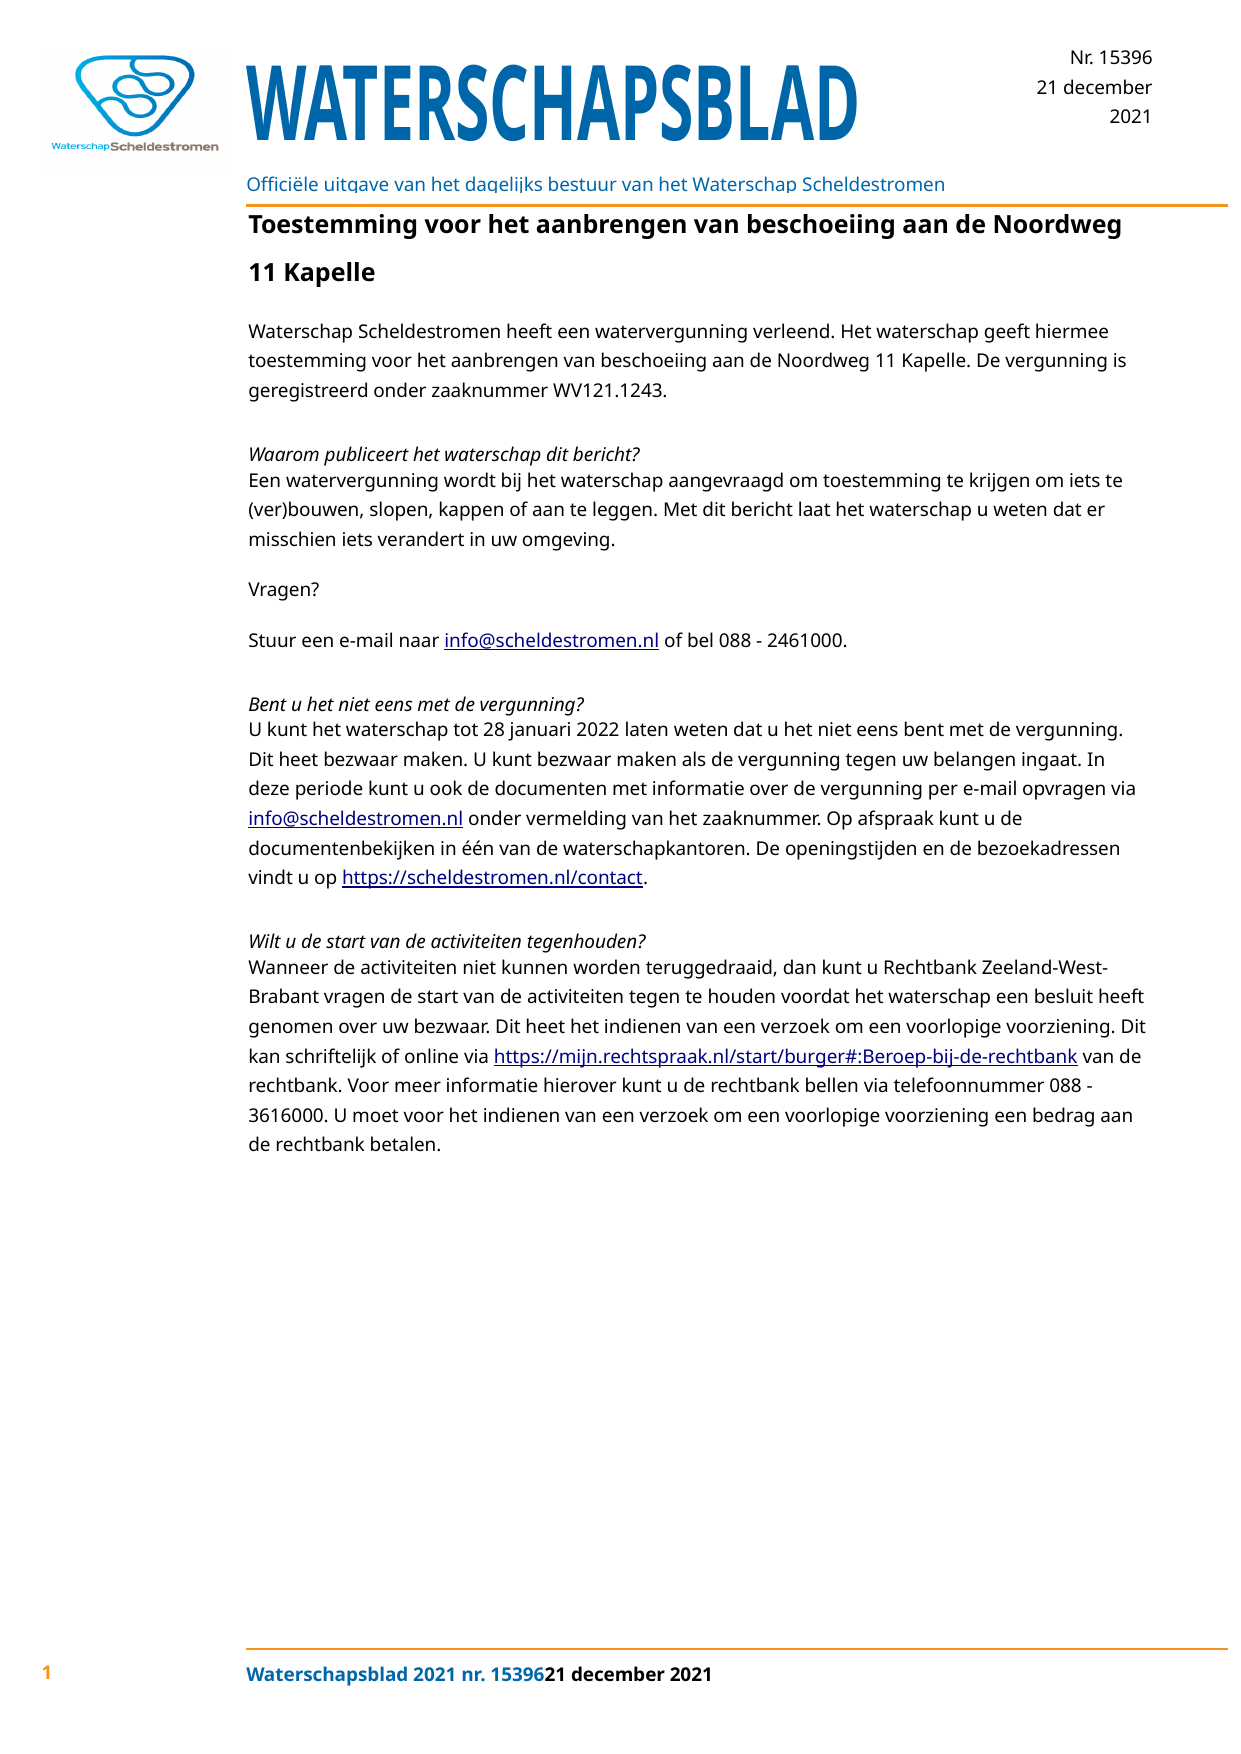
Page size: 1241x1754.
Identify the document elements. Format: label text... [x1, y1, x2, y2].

text Bent u het niet eens met de vergunning? [248, 691, 1152, 716]
text U kunt het waterschap tot 28 januari 2022 laten weten dat u het niet eens bent met de vergunning. Dit heet bezwaar maken. U kunt bezwaar maken als de vergunning tegen uw belangen ingaat. In deze periode kunt u ook de documenten met informatie over de vergunning per e-mail opvragen via info@scheldestromen.nl onder vermelding van het zaaknummer. Op afspraak kunt u de documentenbekijken in één van de waterschapkantoren. De openingstijden en de bezoekadressen vindt u op https://scheldestromen.nl/contact. [248, 716, 1152, 890]
text Vragen? [248, 576, 1152, 602]
text Wanneer de activiteiten niet kunnen worden teruggedraaid, dan kunt u Rechtbank Zeeland-West-Brabant vragen de start van de activiteiten tegen te houden voordat het waterschap een besluit heeft genomen over uw bezwaar. Dit heet het indienen van een verzoek om een voorlopige voorziening. Dit kan schriftelijk of online via https://mijn.rechtspraak.nl/start/burger#:Beroep-bij-de-rechtbank van de rechtbank. Voor meer informatie hierover kunt u de rechtbank bellen via telefoonnummer 088 - 3616000. U moet voor het indienen van een verzoek om een voorlopige voorziening een bedrag aan de rechtbank betalen. [248, 954, 1152, 1157]
text Wilt u de start van de activiteiten tegenhouden? [248, 928, 1152, 954]
text Een watervergunning wordt bij het waterschap aangevraagd om toestemming te krijgen om iets te (ver)bouwen, slopen, kappen of aan te leggen. Met dit bericht laat het waterschap u weten dat er misschien iets verandert in uw omgeving. [248, 467, 1152, 552]
text Waarom publiceert het waterschap dit bericht? [248, 441, 1152, 467]
text Waterschap Scheldestromen heeft een watervergunning verleend. Het waterschap geeft hiermee toestemming voor het aanbrengen van beschoeiing aan de Noordweg 11 Kapelle. De vergunning is geregistreerd onder zaaknummer WV121.1243. [248, 318, 1152, 403]
text Toestemming voor het aanbrengen van beschoeiing aan de Noordweg 11 Kapelle [248, 207, 1152, 288]
text Stuur een e-mail naar info@scheldestromen.nl of bel 088 - 2461000. [248, 627, 1152, 652]
picture [41, 47, 231, 172]
